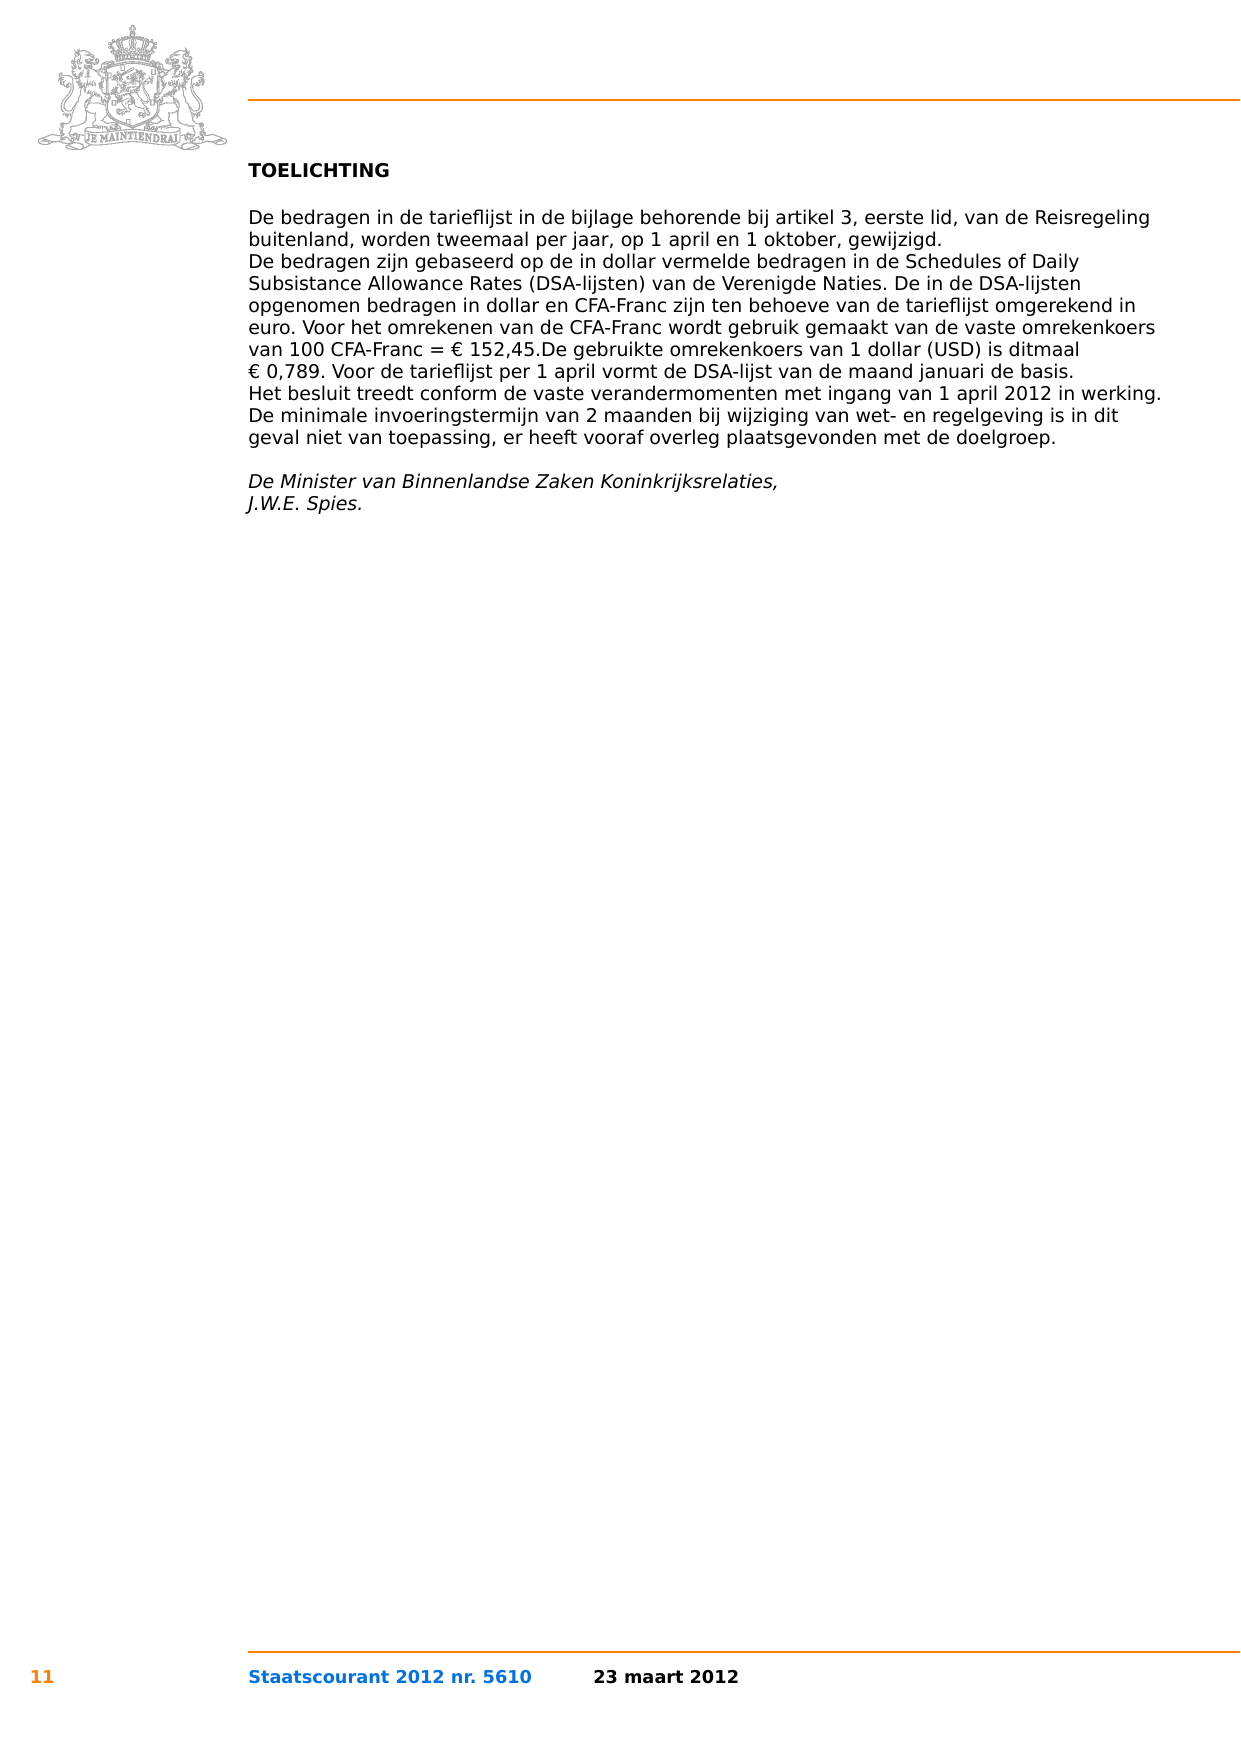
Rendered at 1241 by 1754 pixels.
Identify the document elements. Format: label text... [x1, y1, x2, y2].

text Het besluit treedt conform de vaste verandermomenten met ingang van 1 april 2012 in werking. De minimale invoeringstermijn van 2 maanden bij wijziging van wet- en regelgeving is in dit geval niet van toepassing, er heeft vooraf overleg plaatsgevonden met de doelgroep. [248, 383, 1163, 449]
text De bedragen zijn gebaseerd op de in dollar vermelde bedragen in de Schedules of Daily Subsistance Allowance Rates (DSA-lijsten) van de Verenigde Naties. De in de DSA-lijsten opgenomen bedragen in dollar en CFA-Franc zijn ten behoeve van de tarieflijst omgerekend in euro. Voor het omrekenen van de CFA-Franc wordt gebruik gemaakt van de vaste omrekenkoers van 100 CFA-Franc = € 152,45.De gebruikte omrekenkoers van 1 dollar (USD) is ditmaal € 0,789. Voor de tarieflijst per 1 april vormt de DSA-lijst van de maand januari de basis. [248, 251, 1163, 383]
subtitle TOELICHTING [248, 160, 1163, 182]
text De bedragen in de tarieflijst in de bijlage behorende bij artikel 3, eerste lid, van de Reisregeling buitenland, worden tweemaal per jaar, op 1 april en 1 oktober, gewijzigd. [248, 207, 1163, 251]
text De Minister van Binnenlandse Zaken Koninkrijksrelaties, J.W.E. Spies. [248, 471, 1163, 514]
picture [38, 25, 227, 150]
